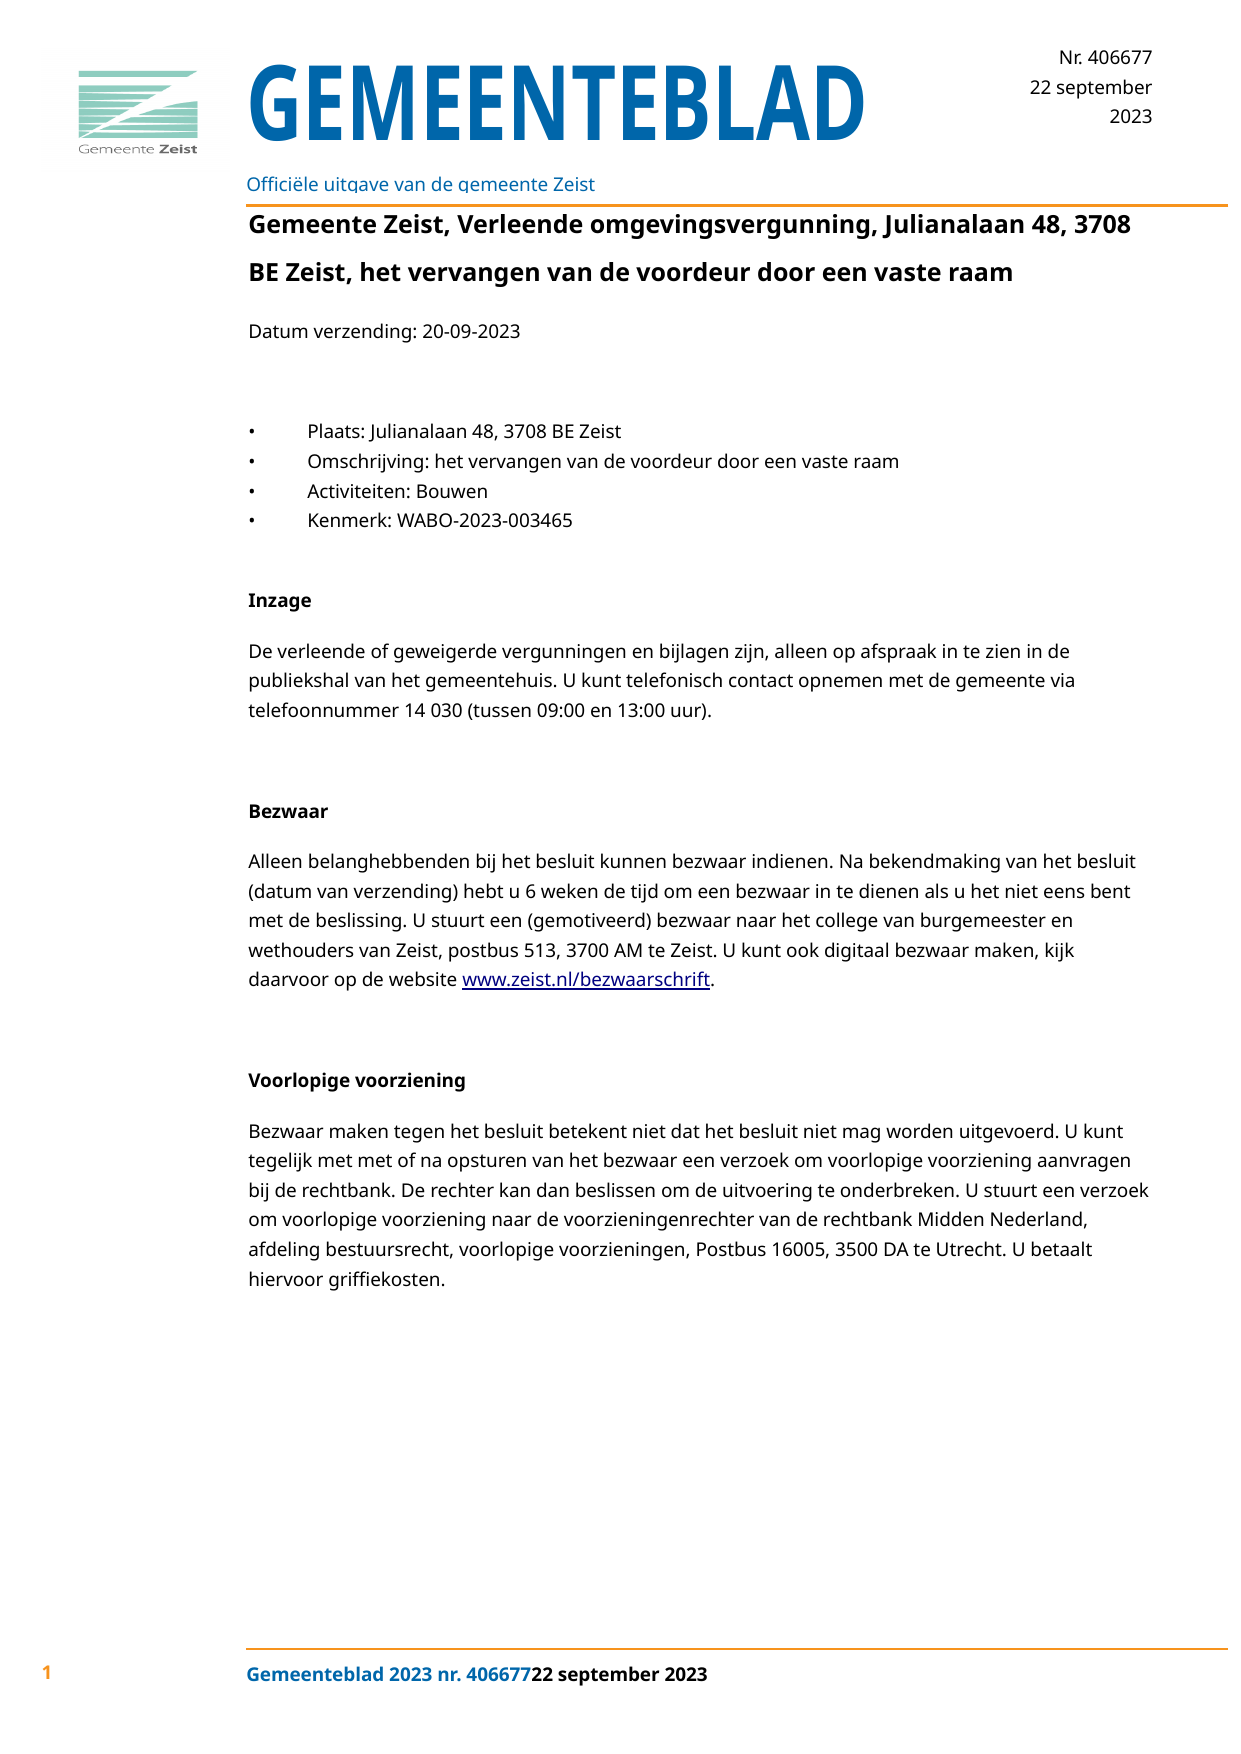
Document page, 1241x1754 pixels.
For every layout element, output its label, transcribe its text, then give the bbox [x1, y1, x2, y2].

list Activiteiten: Bouwen [248, 478, 1152, 504]
list Kenmerk: WABO-2023-003465 [248, 507, 1152, 533]
text Gemeente Zeist, Verleende omgevingsvergunning, Julianalaan 48, 3708 BE Zeist, het vervangen van de voordeur door een vaste raam [248, 207, 1152, 288]
text Alleen belanghebbenden bij het besluit kunnen bezwaar indienen. Na bekendmaking van het besluit (datum van verzending) hebt u 6 weken de tijd om een bezwaar in te dienen als u het niet eens bent met de beslissing. U stuurt een (gemotiveerd) bezwaar naar het college van burgemeester en wethouders van Zeist, postbus 513, 3700 AM te Zeist. U kunt ook digitaal bezwaar maken, kijk daarvoor op de website www.zeist.nl/bezwaarschrift. [248, 848, 1152, 992]
picture [41, 47, 231, 172]
list Omschrijving: het vervangen van de voordeur door een vaste raam [248, 448, 1152, 474]
text Bezwaar [248, 798, 1152, 824]
text Voorlopige voorziening [248, 1067, 1152, 1093]
text Datum verzending: 20-09-2023 [248, 318, 1152, 344]
text Bezwaar maken tegen het besluit betekent niet dat het besluit niet mag worden uitgevoerd. U kunt tegelijk met met of na opsturen van het bezwaar een verzoek om voorlopige voorziening aanvragen bij de rechtbank. De rechter kan dan beslissen om de uitvoering te onderbreken. U stuurt een verzoek om voorlopige voorziening naar de voorzieningenrechter van de rechtbank Midden Nederland, afdeling bestuursrecht, voorlopige voorzieningen, Postbus 16005, 3500 DA te Utrecht. U betaalt hiervoor griffiekosten. [248, 1118, 1152, 1292]
text De verleende of geweigerde vergunningen en bijlagen zijn, alleen op afspraak in te zien in de publiekshal van het gemeentehuis. U kunt telefonisch contact opnemen met de gemeente via telefoonnummer 14 030 (tussen 09:00 en 13:00 uur). [248, 638, 1152, 723]
list Plaats: Julianalaan 48, 3708 BE Zeist [248, 419, 1152, 444]
text Inzage [248, 587, 1152, 613]
